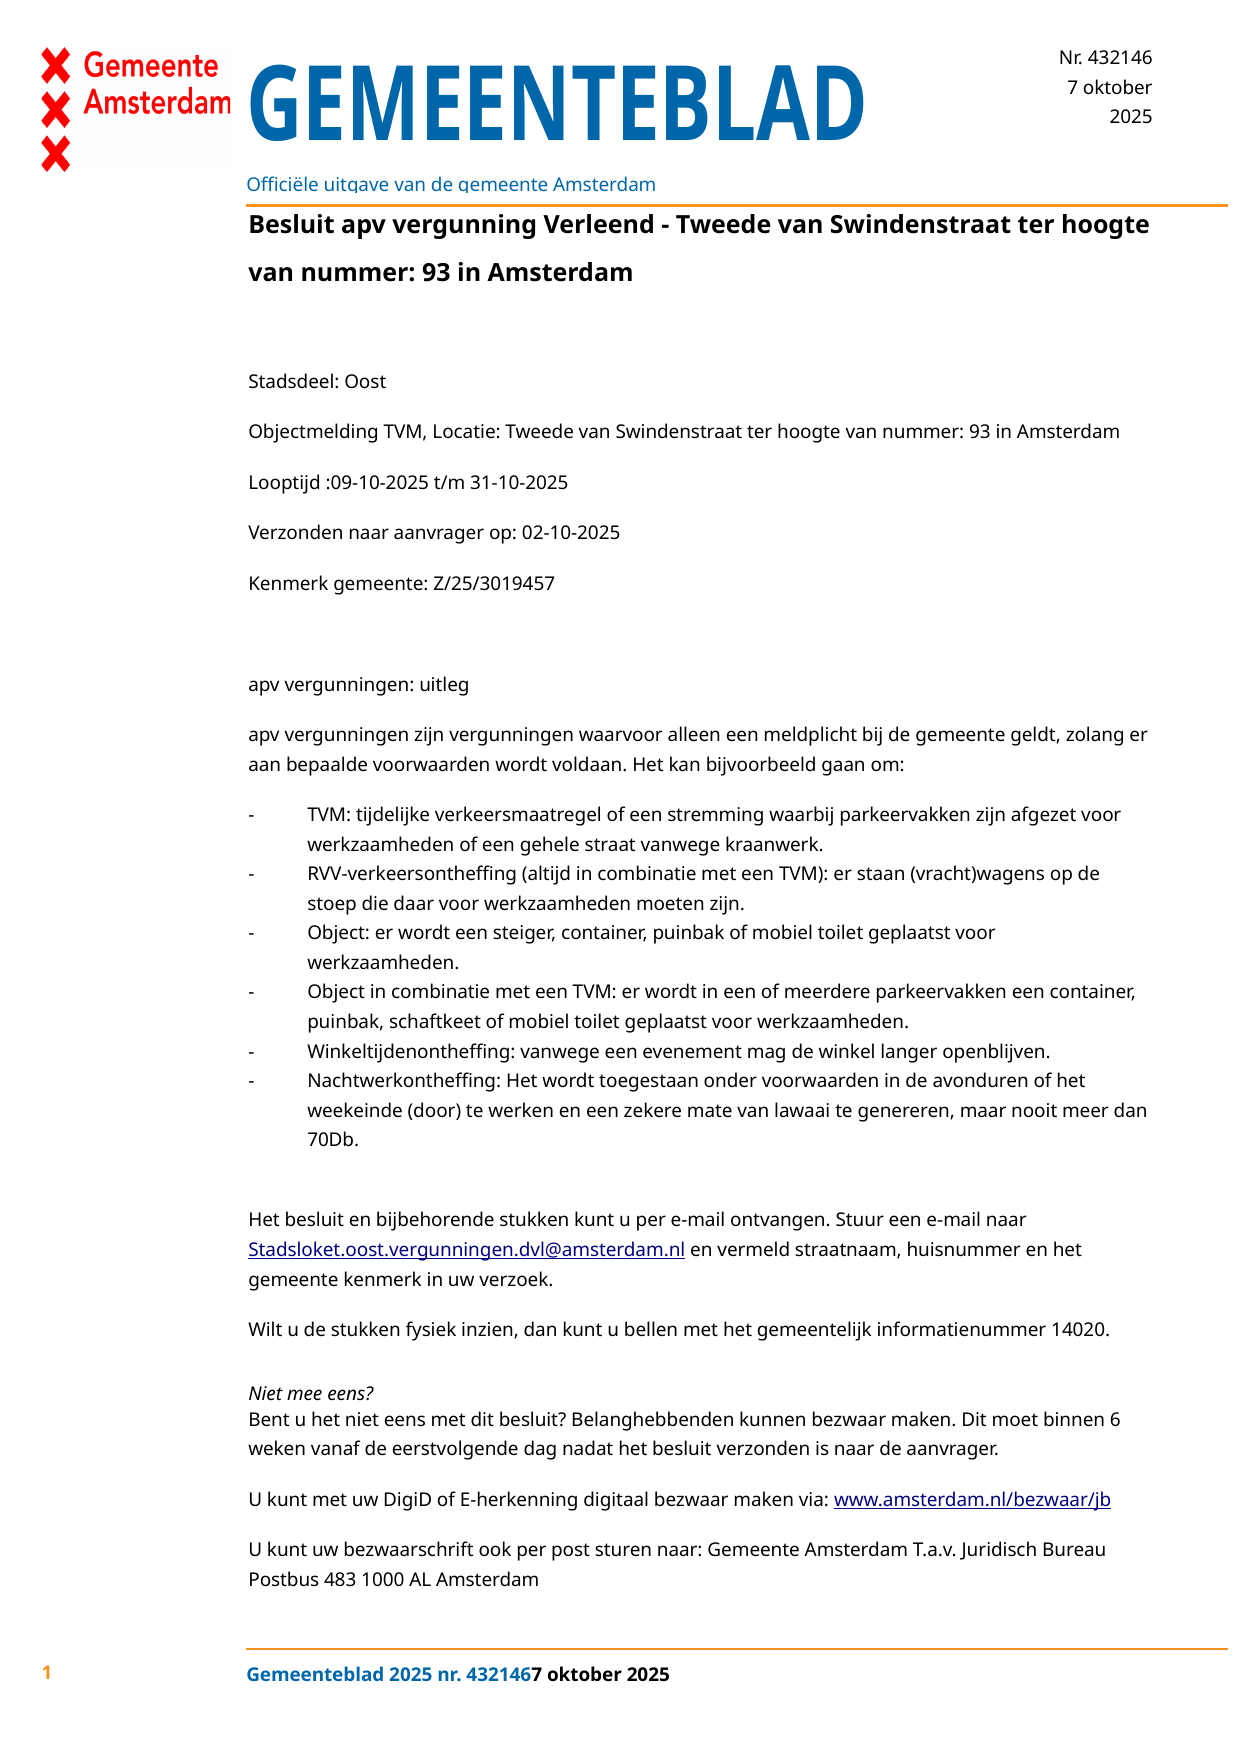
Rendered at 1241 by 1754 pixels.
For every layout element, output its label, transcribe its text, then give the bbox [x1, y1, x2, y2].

text Bent u het niet eens met dit besluit? Belanghebbenden kunnen bezwaar maken. Dit moet binnen 6 weken vanaf de eerstvolgende dag nadat het besluit verzonden is naar de aanvrager. [248, 1406, 1152, 1461]
text Objectmelding TVM, Locatie: Tweede van Swindenstraat ter hoogte van nummer: 93 in Amsterdam [248, 419, 1152, 444]
text Niet mee eens? [248, 1380, 1152, 1406]
text Verzonden naar aanvrager op: 02-10-2025 [248, 519, 1152, 545]
list Winkeltijdenontheffing: vanwege een evenement mag de winkel langer openblijven. [248, 1038, 1152, 1064]
text apv vergunningen: uitleg [248, 671, 1152, 697]
text Besluit apv vergunning Verleend - Tweede van Swindenstraat ter hoogte van nummer: 93 in Amsterdam [248, 207, 1152, 288]
list Nachtwerkontheffing: Het wordt toegestaan onder voorwaarden in de avonduren of het weekeinde (door) te werken en een zekere mate van lawaai te genereren, maar nooit meer dan 70Db. [248, 1067, 1152, 1152]
text Wilt u de stukken fysiek inzien, dan kunt u bellen met het gemeentelijk informatienummer 14020. [248, 1316, 1152, 1342]
picture [41, 47, 231, 172]
text U kunt met uw DigiD of E-herkenning digitaal bezwaar maken via: www.amsterdam.nl/bezwaar/jb [248, 1486, 1152, 1512]
list TVM: tijdelijke verkeersmaatregel of een stremming waarbij parkeervakken zijn afgezet voor werkzaamheden of een gehele straat vanwege kraanwerk. [248, 801, 1152, 857]
list Object in combinatie met een TVM: er wordt in een of meerdere parkeervakken een container, puinbak, schaftkeet of mobiel toilet geplaatst voor werkzaamheden. [248, 979, 1152, 1034]
text Looptijd :09-10-2025 t/m 31-10-2025 [248, 469, 1152, 495]
text Stadsdeel: Oost [248, 368, 1152, 394]
text apv vergunningen zijn vergunningen waarvoor alleen een meldplicht bij de gemeente geldt, zolang er aan bepaalde voorwaarden wordt voldaan. Het kan bijvoorbeeld gaan om: [248, 721, 1152, 777]
text Het besluit en bijbehorende stukken kunt u per e-mail ontvangen. Stuur een e-mail naar Stadsloket.oost.vergunningen.dvl@amsterdam.nl en vermeld straatnaam, huisnummer en het gemeente kenmerk in uw verzoek. [248, 1207, 1152, 1292]
list Object: er wordt een steiger, container, puinbak of mobiel toilet geplaatst voor werkzaamheden. [248, 919, 1152, 975]
text U kunt uw bezwaarschrift ook per post sturen naar: Gemeente Amsterdam T.a.v. Juridisch Bureau Postbus 483 1000 AL Amsterdam [248, 1536, 1152, 1592]
list RVV-verkeersontheffing (altijd in combinatie met een TVM): er staan (vracht)wagens op de stoep die daar voor werkzaamheden moeten zijn. [248, 860, 1152, 916]
text Kenmerk gemeente: Z/25/3019457 [248, 570, 1152, 596]
